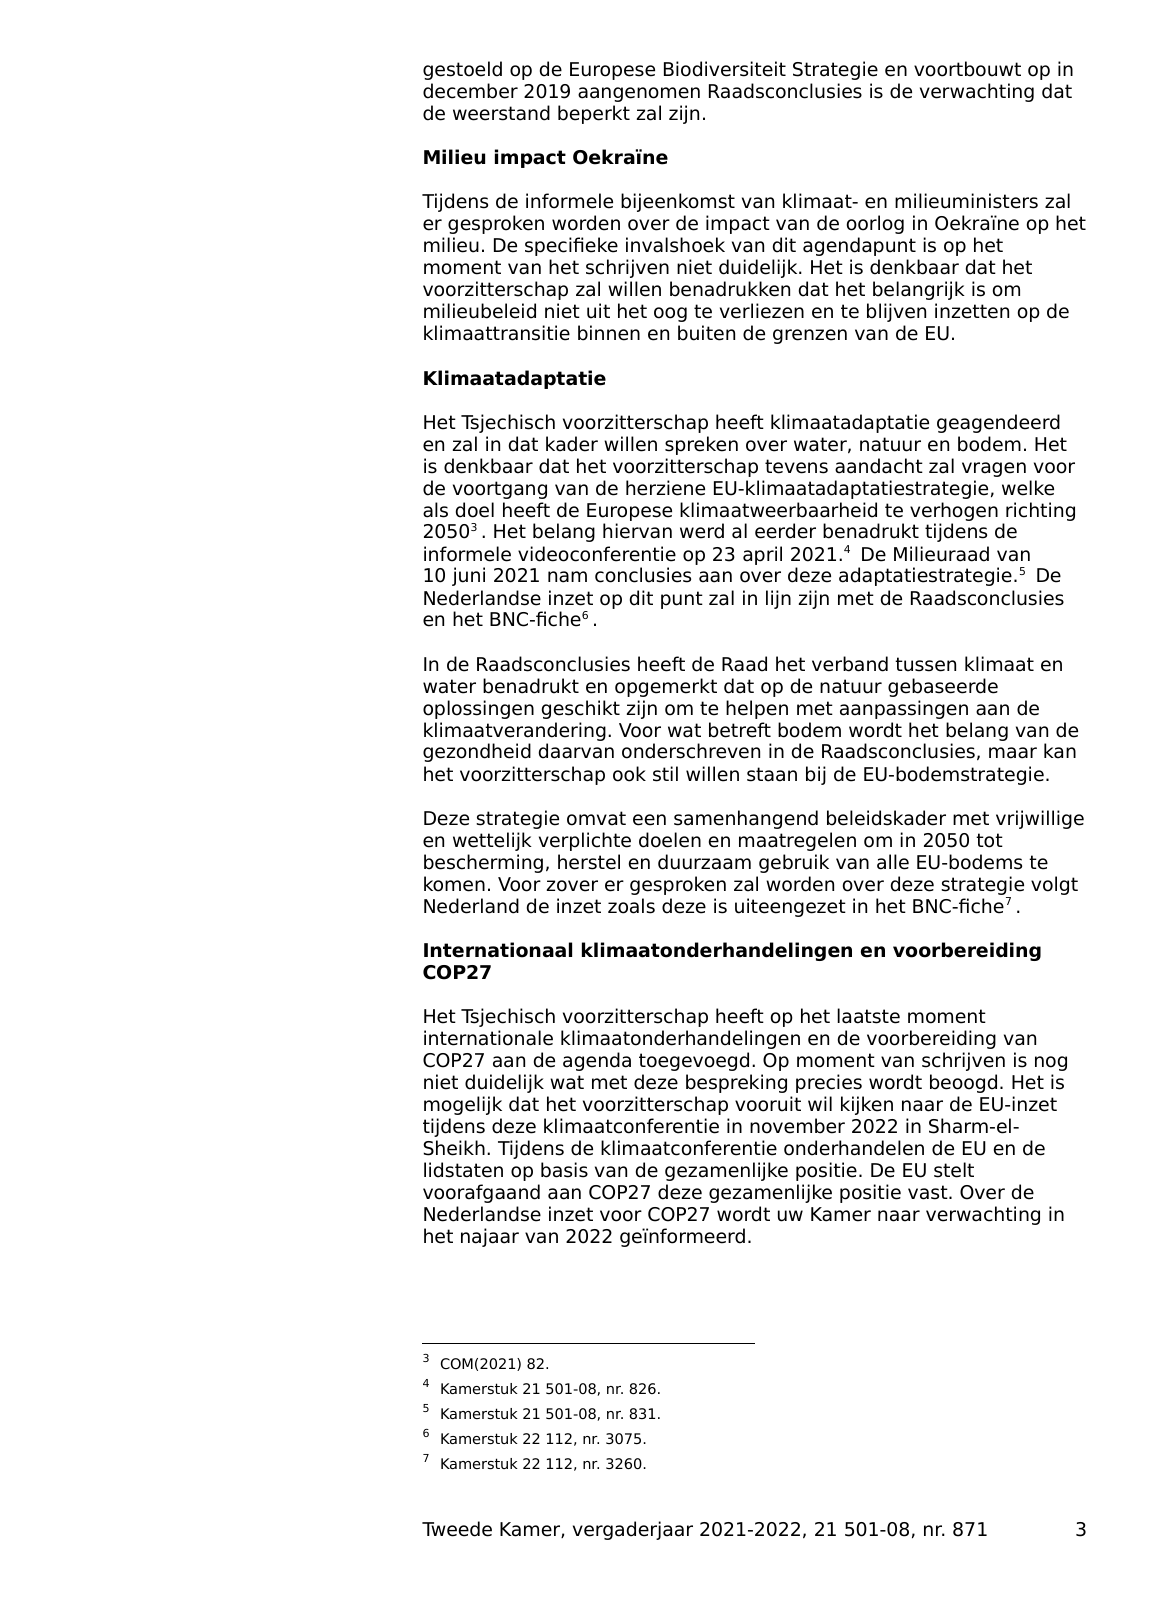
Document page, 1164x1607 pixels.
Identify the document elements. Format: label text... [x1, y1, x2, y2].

subtitle Internationaal klimaatonderhandelingen en voorbereiding COP27 [422, 940, 1087, 984]
text Kamerstuk 21 501-08, nr. 831. [422, 1402, 1087, 1424]
text In de Raadsconclusies heeft de Raad het verband tussen klimaat en water benadrukt en opgemerkt dat op de natuur gebaseerde oplossingen geschikt zijn om te helpen met aanpassingen aan de klimaatverandering. Voor wat betreft bodem wordt het belang van de gezondheid daarvan onderschreven in de Raadsconclusies, maar kan het voorzitterschap ook stil willen staan bij de EU-bodemstrategie. [422, 653, 1087, 785]
text COM(2021) 82. [422, 1352, 1087, 1374]
text Kamerstuk 21 501-08, nr. 826. [422, 1377, 1087, 1399]
text Het Tsjechisch voorzitterschap heeft op het laatste moment internationale klimaatonderhandelingen en de voorbereiding van COP27 aan de agenda toegevoegd. Op moment van schrijven is nog niet duidelijk wat met deze bespreking precies wordt beoogd. Het is mogelijk dat het voorzitterschap vooruit wil kijken naar de EU-inzet tijdens deze klimaatconferentie in november 2022 in Sharm-el-Sheikh. Tijdens de klimaatconferentie onderhandelen de EU en de lidstaten op basis van de gezamenlijke positie. De EU stelt voorafgaand aan COP27 deze gezamenlijke positie vast. Over de Nederlandse inzet voor COP27 wordt uw Kamer naar verwachting in het najaar van 2022 geïnformeerd. [422, 1006, 1087, 1248]
text gestoeld op de Europese Biodiversiteit Strategie en voortbouwt op in december 2019 aangenomen Raadsconclusies is de verwachting dat de weerstand beperkt zal zijn. [422, 59, 1087, 125]
text Deze strategie omvat een samenhangend beleidskader met vrijwillige en wettelijk verplichte doelen en maatregelen om in 2050 tot bescherming, herstel en duurzaam gebruik van alle EU-bodems te komen. Voor zover er gesproken zal worden over deze strategie volgt Nederland de inzet zoals deze is uiteengezet in het BNC-fiche. [422, 808, 1087, 917]
text Kamerstuk 22 112, nr. 3075. [422, 1427, 1087, 1449]
text Tijdens de informele bijeenkomst van klimaat- en milieuministers zal er gesproken worden over de impact van de oorlog in Oekraïne op het milieu. De specifieke invalshoek van dit agendapunt is op het moment van het schrijven niet duidelijk. Het is denkbaar dat het voorzitterschap zal willen benadrukken dat het belangrijk is om milieubeleid niet uit het oog te verliezen en te blijven inzetten op de klimaattransitie binnen en buiten de grenzen van de EU. [422, 191, 1087, 345]
text Kamerstuk 22 112, nr. 3260. [422, 1452, 1087, 1474]
text Het Tsjechisch voorzitterschap heeft klimaatadaptatie geagendeerd en zal in dat kader willen spreken over water, natuur en bodem. Het is denkbaar dat het voorzitterschap tevens aandacht zal vragen voor de voortgang van de herziene EU-klimaatadaptatiestrategie, welke als doel heeft de Europese klimaatweerbaarheid te verhogen richting 2050. Het belang hiervan werd al eerder benadrukt tijdens de informele videoconferentie op 23 april 2021. De Milieuraad van 10 juni 2021 nam conclusies aan over deze adaptatiestrategie. De Nederlandse inzet op dit punt zal in lijn zijn met de Raadsconclusies en het BNC-fiche. [422, 412, 1087, 631]
subtitle Milieu impact Oekraïne [422, 147, 1087, 169]
subtitle Klimaatadaptatie [422, 367, 1087, 389]
